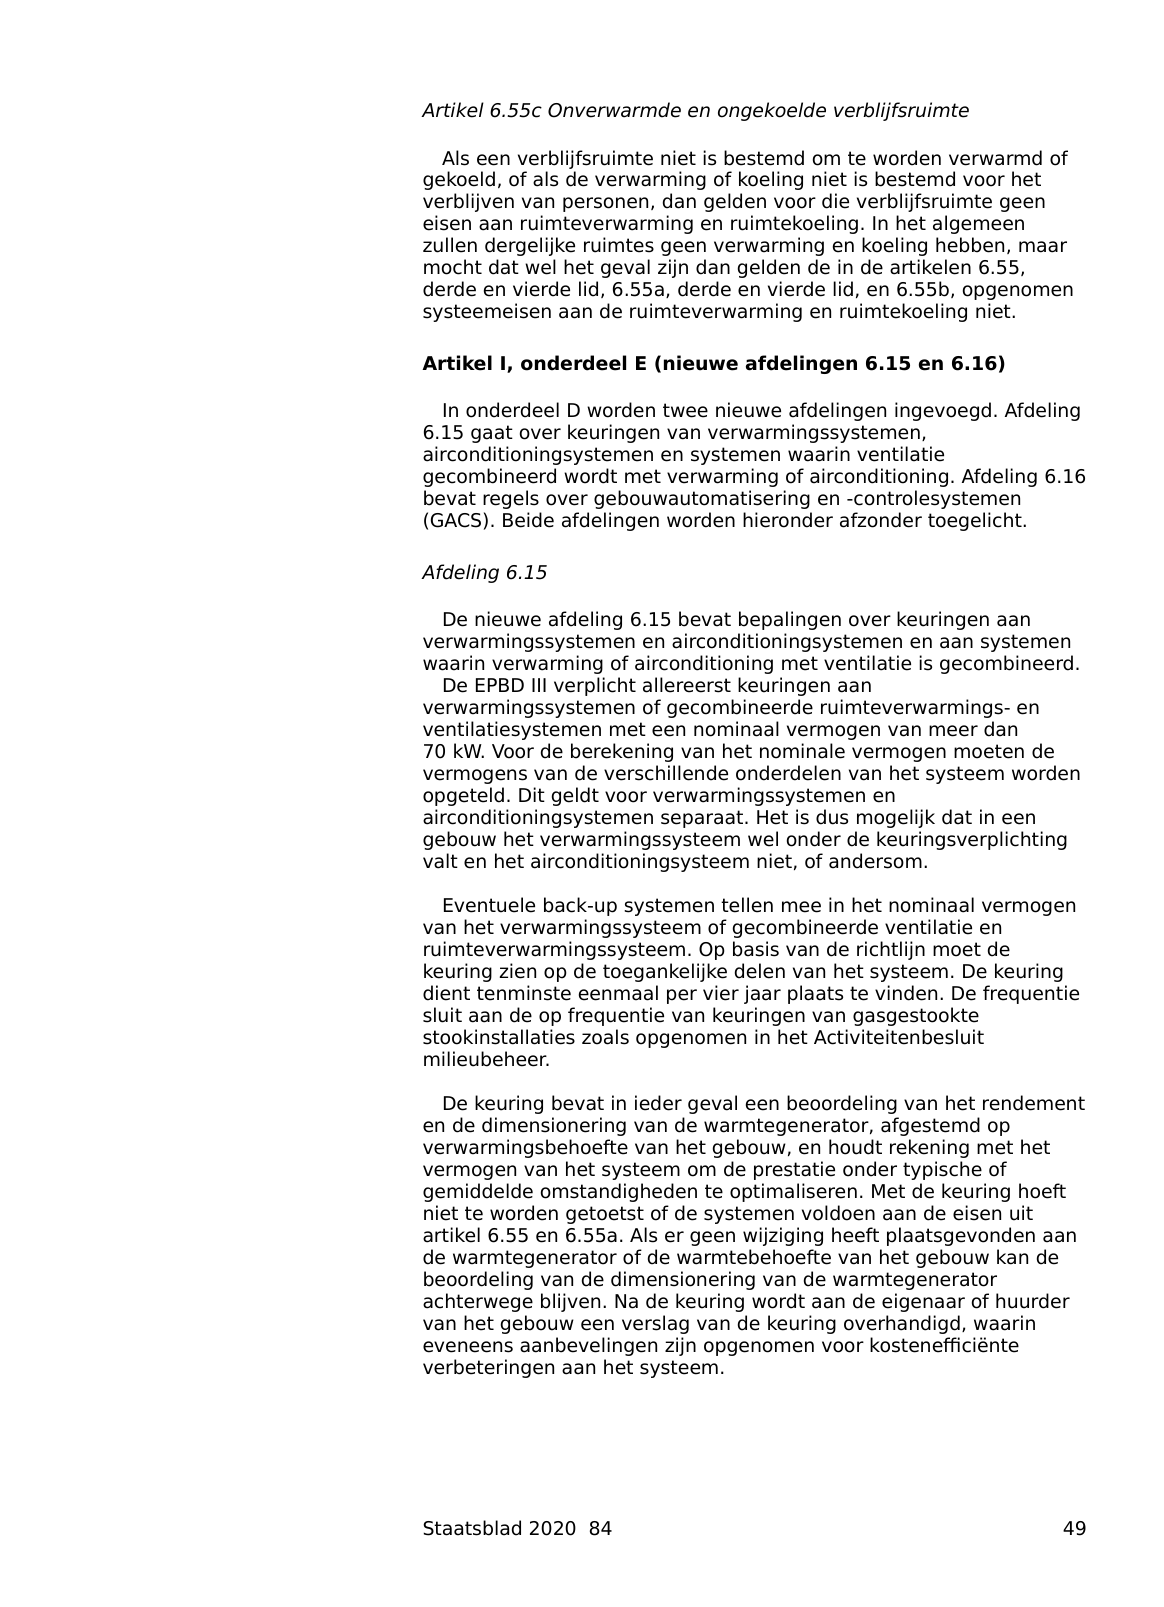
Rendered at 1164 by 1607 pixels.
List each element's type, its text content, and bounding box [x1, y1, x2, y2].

subtitle Artikel I, onderdeel E (nieuwe afdelingen 6.15 en 6.16) [422, 353, 1087, 375]
subtitle Artikel 6.55c Onverwarmde en ongekoelde verblijfsruimte [422, 100, 1087, 122]
text De keuring bevat in ieder geval een beoordeling van het rendement en de dimensionering van de warmtegenerator, afgestemd op verwarmingsbehoefte van het gebouw, en houdt rekening met het vermogen van het systeem om de prestatie onder typische of gemiddelde omstandigheden te optimaliseren. Met de keuring hoeft niet te worden getoetst of de systemen voldoen aan de eisen uit artikel 6.55 en 6.55a. Als er geen wijziging heeft plaatsgevonden aan de warmtegenerator of de warmtebehoefte van het gebouw kan de beoordeling van de dimensionering van de warmtegenerator achterwege blijven. Na de keuring wordt aan de eigenaar of huurder van het gebouw een verslag van de keuring overhandigd, waarin eveneens aanbevelingen zijn opgenomen voor kostenefficiënte verbeteringen aan het systeem. [422, 1093, 1087, 1379]
text De nieuwe afdeling 6.15 bevat bepalingen over keuringen aan verwarmingssystemen en airconditioningsystemen en aan systemen waarin verwarming of airconditioning met ventilatie is gecombineerd. [422, 609, 1087, 675]
text De EPBD III verplicht allereerst keuringen aan verwarmingssystemen of gecombineerde ruimteverwarmings- en ventilatiesystemen met een nominaal vermogen van meer dan 70 kW. Voor de berekening van het nominale vermogen moeten de vermogens van de verschillende onderdelen van het systeem worden opgeteld. Dit geldt voor verwarmingssystemen en airconditioningsystemen separaat. Het is dus mogelijk dat in een gebouw het verwarmingssysteem wel onder de keuringsverplichting valt en het airconditioningsysteem niet, of andersom. [422, 675, 1087, 873]
subtitle Afdeling 6.15 [422, 562, 1087, 584]
text Als een verblijfsruimte niet is bestemd om te worden verwarmd of gekoeld, of als de verwarming of koeling niet is bestemd voor het verblijven van personen, dan gelden voor die verblijfsruimte geen eisen aan ruimteverwarming en ruimtekoeling. In het algemeen zullen dergelijke ruimtes geen verwarming en koeling hebben, maar mocht dat wel het geval zijn dan gelden de in de artikelen 6.55, derde en vierde lid, 6.55a, derde en vierde lid, en 6.55b, opgenomen systeemeisen aan de ruimteverwarming en ruimtekoeling niet. [422, 147, 1087, 323]
text In onderdeel D worden twee nieuwe afdelingen ingevoegd. Afdeling 6.15 gaat over keuringen van verwarmingssystemen, airconditioningsystemen en systemen waarin ventilatie gecombineerd wordt met verwarming of airconditioning. Afdeling 6.16 bevat regels over gebouwautomatisering en -controlesystemen (GACS). Beide afdelingen worden hieronder afzonder toegelicht. [422, 400, 1087, 532]
text Eventuele back-up systemen tellen mee in het nominaal vermogen van het verwarmingssysteem of gecombineerde ventilatie en ruimteverwarmingssysteem. Op basis van de richtlijn moet de keuring zien op de toegankelijke delen van het systeem. De keuring dient tenminste eenmaal per vier jaar plaats te vinden. De frequentie sluit aan de op frequentie van keuringen van gasgestookte stookinstallaties zoals opgenomen in het Activiteitenbesluit milieubeheer. [422, 895, 1087, 1071]
